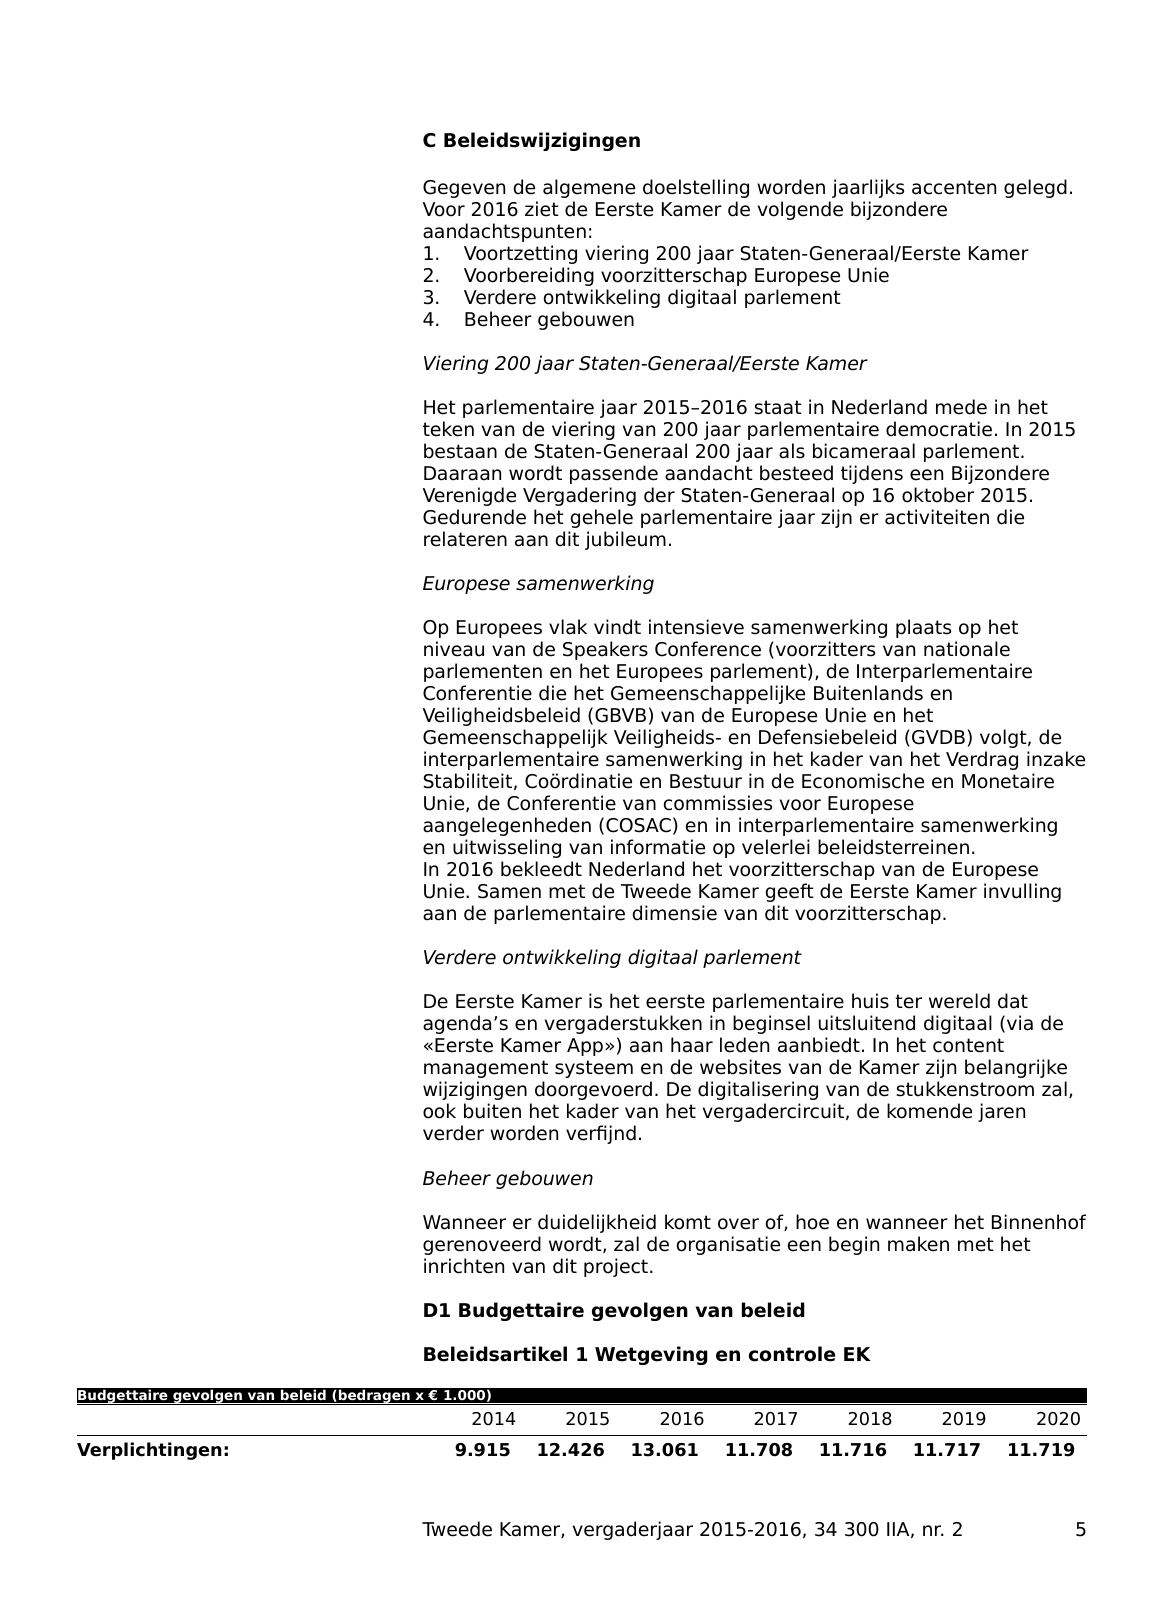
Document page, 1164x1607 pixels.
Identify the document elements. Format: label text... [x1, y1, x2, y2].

table_cell 13.061 [616, 1436, 710, 1461]
table_cell 11.719 [993, 1436, 1087, 1461]
subtitle Beheer gebouwen [422, 1167, 1087, 1189]
table_cell 11.717 [898, 1436, 992, 1461]
text 2. Voorbereiding voorzitterschap Europese Unie [422, 265, 1087, 287]
subtitle Verdere ontwikkeling digitaal parlement [422, 947, 1087, 969]
text Wanneer er duidelijkheid komt over of, hoe en wanneer het Binnenhof gerenoveerd wordt, zal de organisatie een begin maken met het inrichten van dit project. [422, 1212, 1087, 1277]
table_cell 2015 [522, 1405, 616, 1434]
table_header Budgettaire gevolgen van beleid (bedragen x € 1.000) [77, 1388, 1087, 1403]
text 1. Voortzetting viering 200 jaar Staten-Generaal/Eerste Kamer [422, 243, 1087, 265]
text 4. Beheer gebouwen [422, 309, 1087, 331]
text Gegeven de algemene doelstelling worden jaarlijks accenten gelegd. Voor 2016 ziet de Eerste Kamer de volgende bijzondere aandachtspunten: [422, 177, 1087, 243]
table_cell 9.915 [428, 1436, 522, 1461]
table_cell [114, 1405, 428, 1434]
subtitle C Beleidswijzigingen [422, 130, 1087, 152]
table_cell 2018 [804, 1405, 898, 1434]
table_cell 2016 [616, 1405, 710, 1434]
table_cell 2020 [993, 1405, 1087, 1434]
text De Eerste Kamer is het eerste parlementaire huis ter wereld dat agenda’s en vergaderstukken in beginsel uitsluitend digitaal (via de «Eerste Kamer App») aan haar leden aanbiedt. In het content management systeem en de websites van de Kamer zijn belangrijke wijzigingen doorgevoerd. De digitalisering van de stukkenstroom zal, ook buiten het kader van het vergadercircuit, de komende jaren verder worden verfijnd. [422, 991, 1087, 1145]
subtitle Beleidsartikel 1 Wetgeving en controle EK [422, 1344, 1087, 1366]
table_cell Verplichtingen: [77, 1436, 428, 1461]
subtitle D1 Budgettaire gevolgen van beleid [422, 1300, 1087, 1322]
text Het parlementaire jaar 2015–2016 staat in Nederland mede in het teken van de viering van 200 jaar parlementaire democratie. In 2015 bestaan de Staten-Generaal 200 jaar als bicameraal parlement. Daaraan wordt passende aandacht besteed tijdens een Bijzondere Verenigde Vergadering der Staten-Generaal op 16 oktober 2015. Gedurende het gehele parlementaire jaar zijn er activiteiten die relateren aan dit jubileum. [422, 397, 1087, 551]
table_cell 2014 [428, 1405, 522, 1434]
text 3. Verdere ontwikkeling digitaal parlement [422, 287, 1087, 309]
table_cell 11.708 [710, 1436, 804, 1461]
table_cell 2019 [898, 1405, 992, 1434]
table_cell 12.426 [522, 1436, 616, 1461]
table_cell 11.716 [804, 1436, 898, 1461]
table_cell [77, 1405, 114, 1434]
subtitle Europese samenwerking [422, 573, 1087, 595]
table_cell 2017 [710, 1405, 804, 1434]
subtitle Viering 200 jaar Staten-Generaal/Eerste Kamer [422, 353, 1087, 375]
text Op Europees vlak vindt intensieve samenwerking plaats op het niveau van de Speakers Conference (voorzitters van nationale parlementen en het Europees parlement), de Interparlementaire Conferentie die het Gemeenschappelijke Buitenlands en Veiligheidsbeleid (GBVB) van de Europese Unie en het Gemeenschappelijk Veiligheids- en Defensiebeleid (GVDB) volgt, de interparlementaire samenwerking in het kader van het Verdrag inzake Stabiliteit, Coördinatie en Bestuur in de Economische en Monetaire Unie, de Conferentie van commissies voor Europese aangelegenheden (COSAC) en in interparlementaire samenwerking en uitwisseling van informatie op velerlei beleidsterreinen. [422, 617, 1087, 859]
text In 2016 bekleedt Nederland het voorzitterschap van de Europese Unie. Samen met de Tweede Kamer geeft de Eerste Kamer invulling aan de parlementaire dimensie van dit voorzitterschap. [422, 859, 1087, 925]
